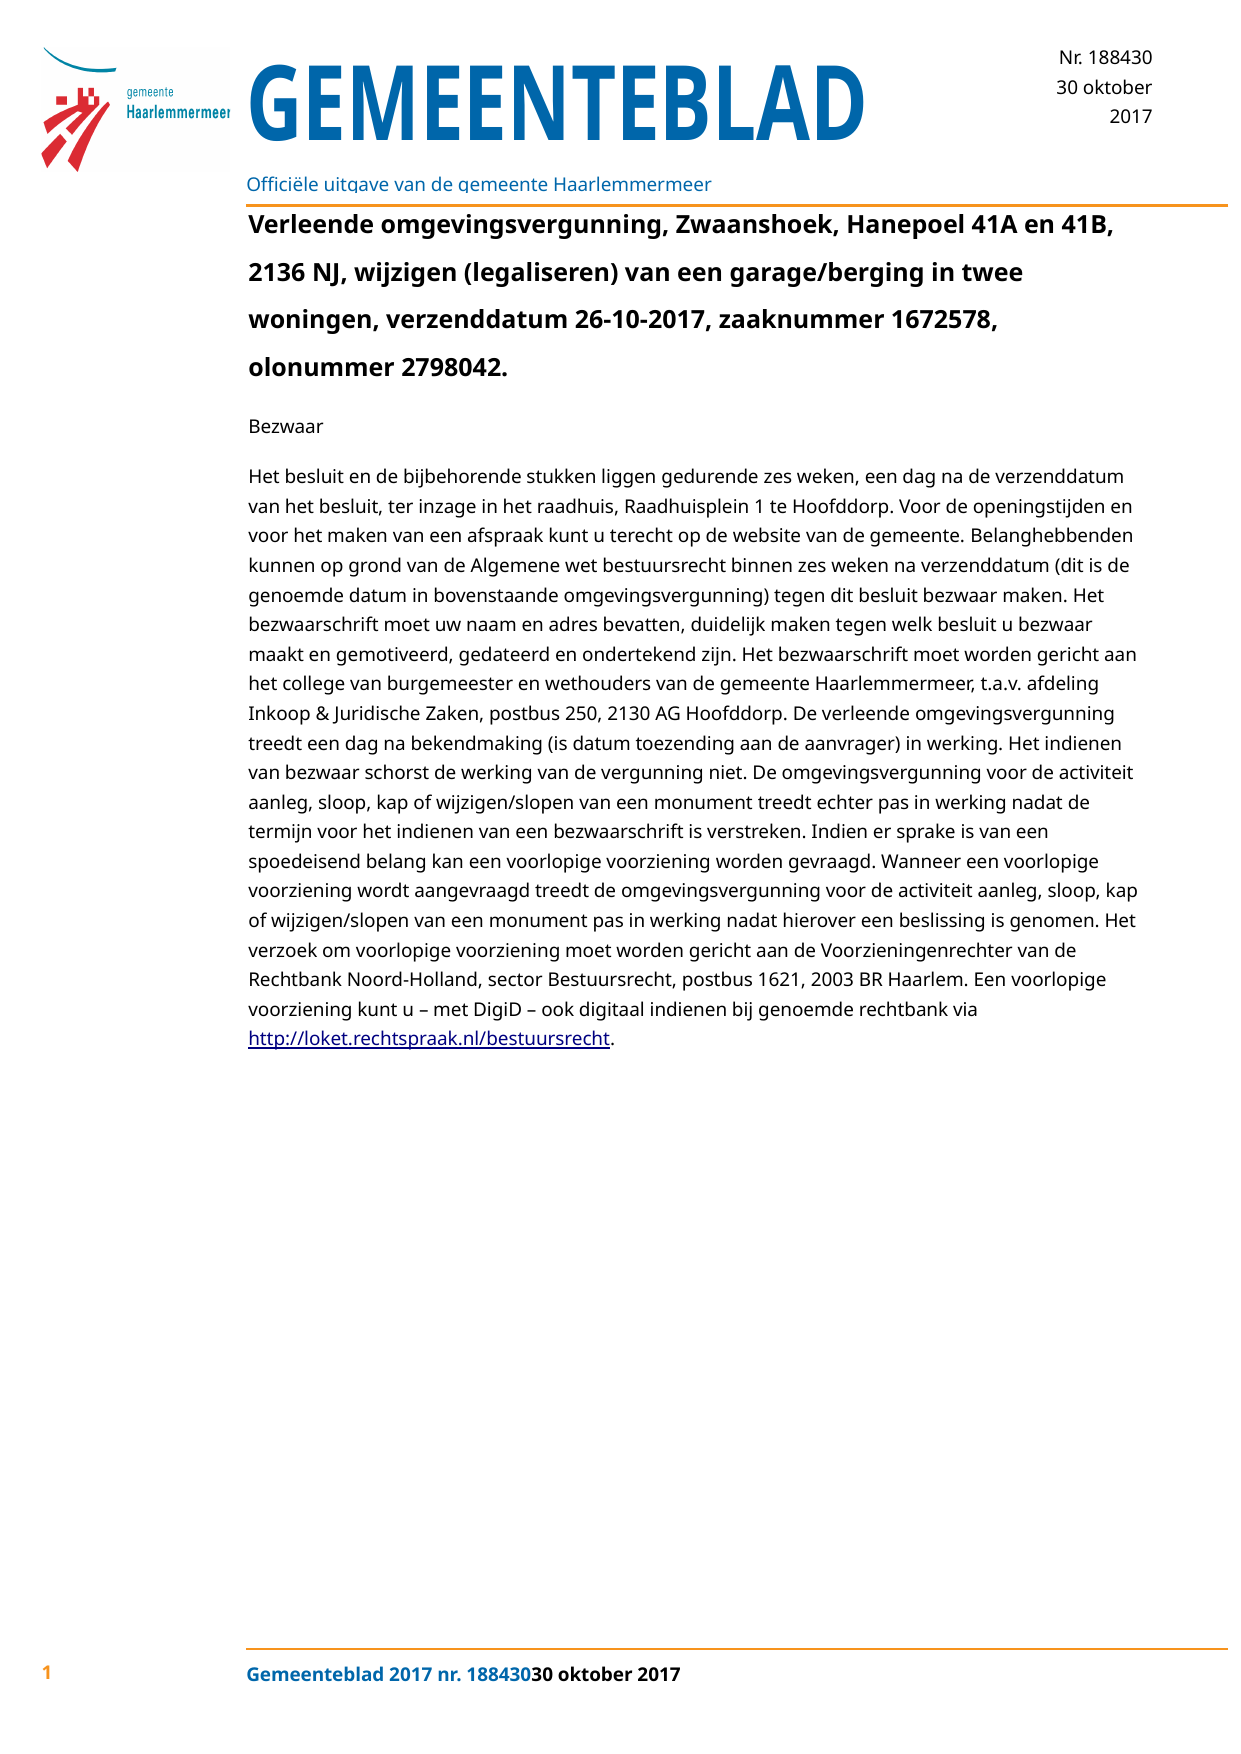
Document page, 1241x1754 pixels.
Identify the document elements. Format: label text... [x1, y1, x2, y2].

text Bezwaar [248, 413, 1152, 439]
text Verleende omgevingsvergunning, Zwaanshoek, Hanepoel 41A en 41B, 2136 NJ, wijzigen (legaliseren) van een garage/berging in twee woningen, verzenddatum 26-10-2017, zaaknummer 1672578, olonummer 2798042. [248, 207, 1152, 384]
text Het besluit en de bijbehorende stukken liggen gedurende zes weken, een dag na de verzenddatum van het besluit, ter inzage in het raadhuis, Raadhuisplein 1 te Hoofddorp. Voor de openingstijden en voor het maken van een afspraak kunt u terecht op de website van de gemeente. Belanghebbenden kunnen op grond van de Algemene wet bestuursrecht binnen zes weken na verzenddatum (dit is de genoemde datum in bovenstaande omgevingsvergunning) tegen dit besluit bezwaar maken. Het bezwaarschrift moet uw naam en adres bevatten, duidelijk maken tegen welk besluit u bezwaar maakt en gemotiveerd, gedateerd en ondertekend zijn. Het bezwaarschrift moet worden gericht aan het college van burgemeester en wethouders van de gemeente Haarlemmermeer, t.a.v. afdeling Inkoop & Juridische Zaken, postbus 250, 2130 AG Hoofddorp. De verleende omgevingsvergunning treedt een dag na bekendmaking (is datum toezending aan de aanvrager) in werking. Het indienen van bezwaar schorst de werking van de vergunning niet. De omgevingsvergunning voor de activiteit aanleg, sloop, kap of wijzigen/slopen van een monument treedt echter pas in werking nadat de termijn voor het indienen van een bezwaarschrift is verstreken. Indien er sprake is van een spoedeisend belang kan een voorlopige voorziening worden gevraagd. Wanneer een voorlopige voorziening wordt aangevraagd treedt de omgevingsvergunning voor de activiteit aanleg, sloop, kap of wijzigen/slopen van een monument pas in werking nadat hierover een beslissing is genomen. Het verzoek om voorlopige voorziening moet worden gericht aan de Voorzieningenrechter van de Rechtbank Noord-Holland, sector Bestuursrecht, postbus 1621, 2003 BR Haarlem. Een voorlopige voorziening kunt u – met DigiD – ook digitaal indienen bij genoemde rechtbank via http://loket.rechtspraak.nl/bestuursrecht. [248, 463, 1152, 1051]
picture [41, 47, 231, 172]
